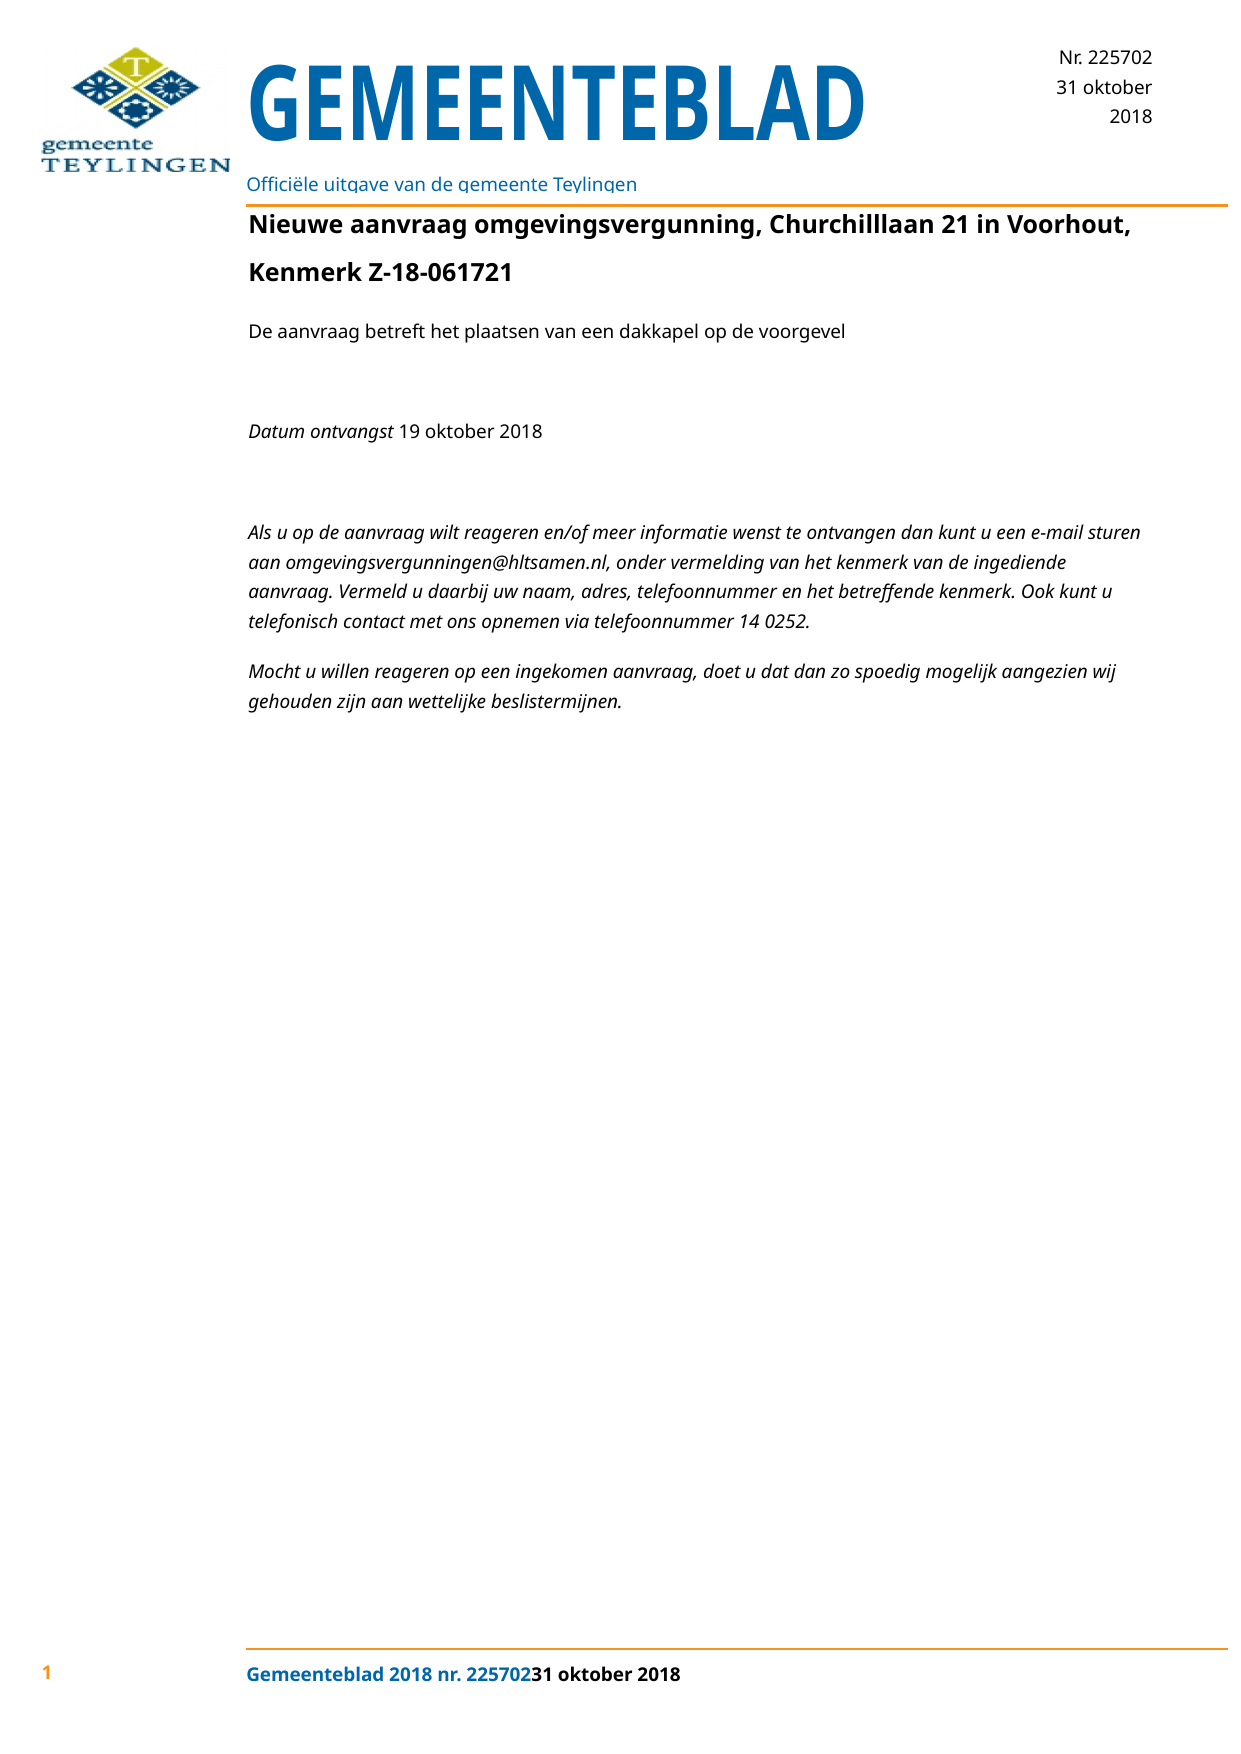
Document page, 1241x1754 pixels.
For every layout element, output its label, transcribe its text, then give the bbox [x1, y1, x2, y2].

text Mocht u willen reageren op een ingekomen aanvraag, doet u dat dan zo spoedig mogelijk aangezien wij gehouden zijn aan wettelijke beslistermijnen. [248, 659, 1152, 714]
text De aanvraag betreft het plaatsen van een dakkapel op de voorgevel [248, 318, 1152, 344]
text Nieuwe aanvraag omgevingsvergunning, Churchilllaan 21 in Voorhout, Kenmerk Z-18-061721 [248, 207, 1152, 288]
picture [41, 47, 231, 172]
text Datum ontvangst 19 oktober 2018 [248, 419, 1152, 444]
text Als u op de aanvraag wilt reageren en/of meer informatie wenst te ontvangen dan kunt u een e-mail sturen aan omgevingsvergunningen@hltsamen.nl, onder vermelding van het kenmerk van de ingediende aanvraag. Vermeld u daarbij uw naam, adres, telefoonnummer en het betreffende kenmerk. Ook kunt u telefonisch contact met ons opnemen via telefoonnummer 14 0252. [248, 519, 1152, 634]
